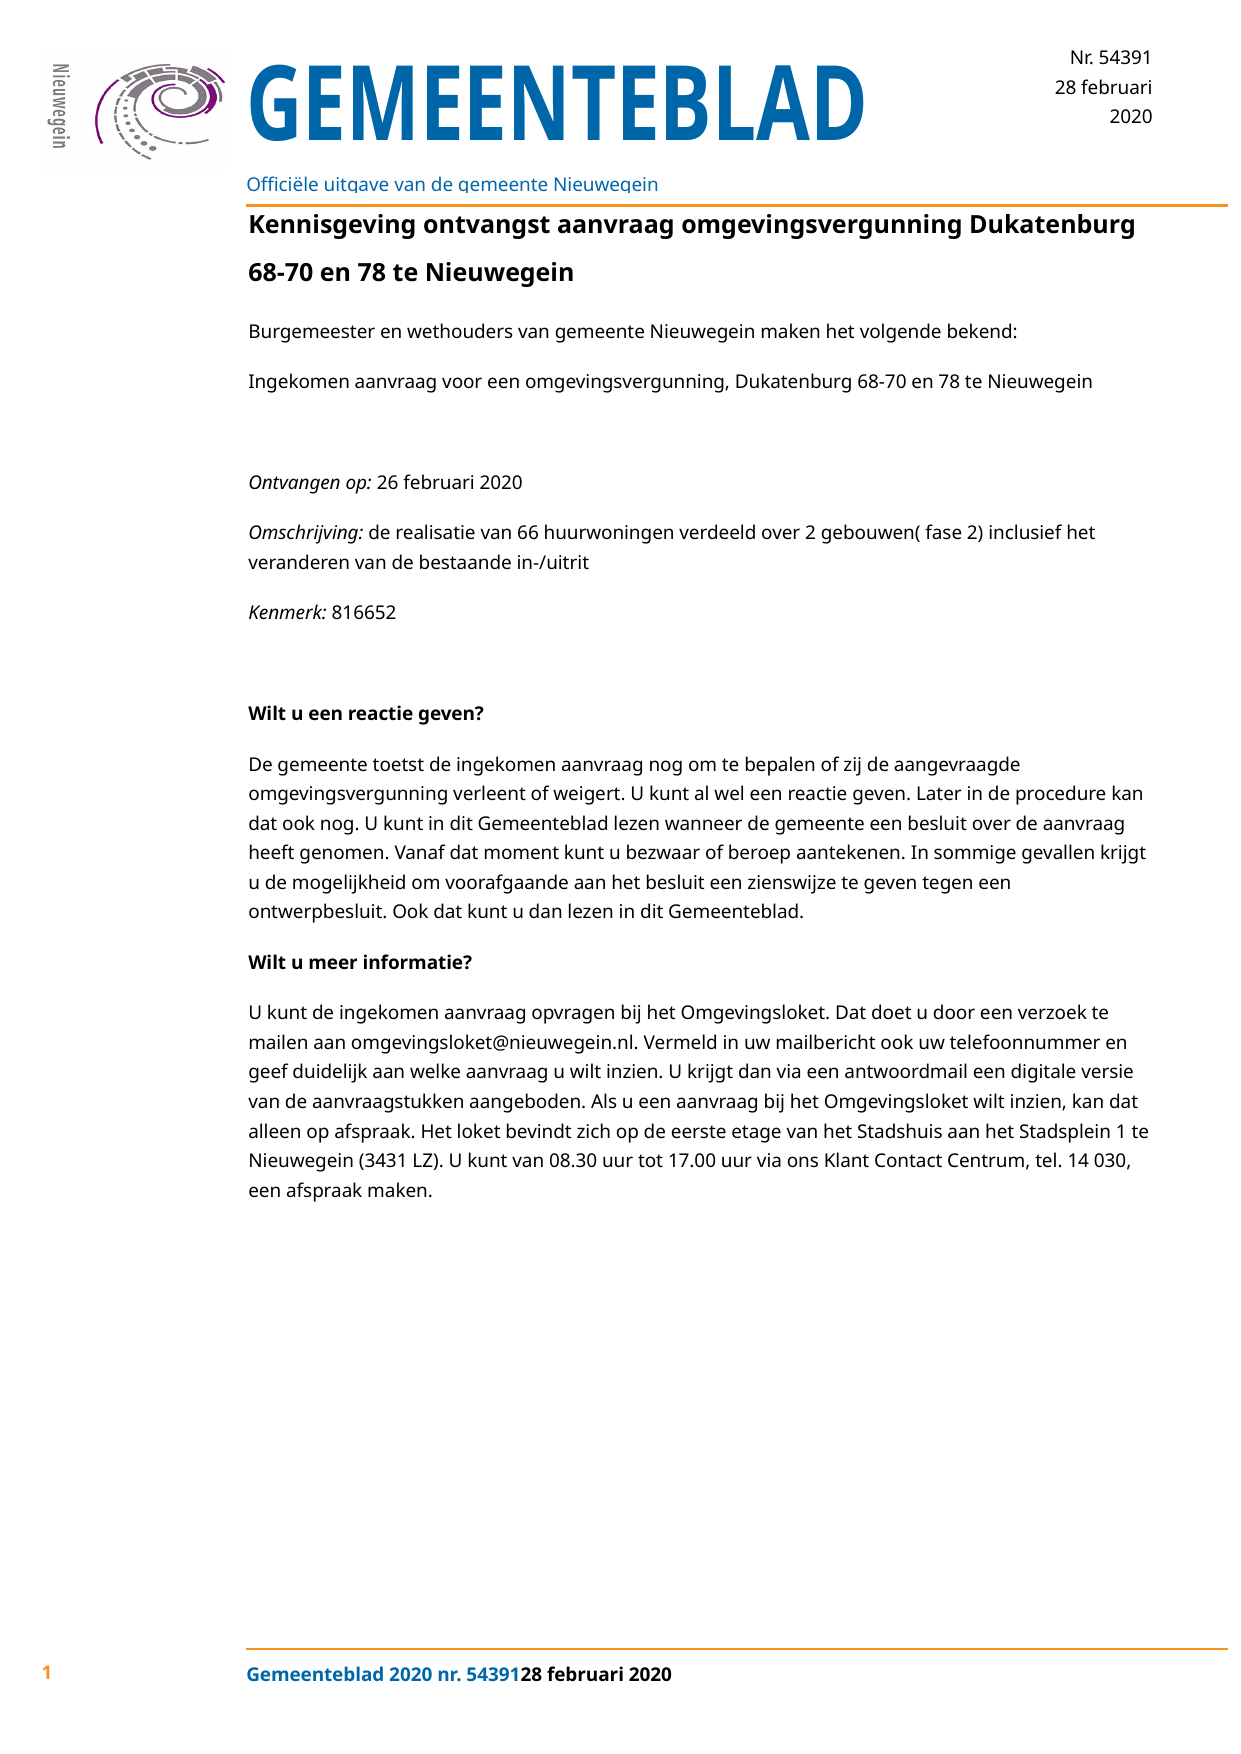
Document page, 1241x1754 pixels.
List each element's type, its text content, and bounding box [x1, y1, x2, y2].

text Wilt u een reactie geven? [248, 700, 1152, 726]
text Kennisgeving ontvangst aanvraag omgevingsvergunning Dukatenburg 68-70 en 78 te Nieuwegein [248, 207, 1152, 288]
text Omschrijving: de realisatie van 66 huurwoningen verdeeld over 2 gebouwen( fase 2) inclusief het veranderen van de bestaande in-/uitrit [248, 519, 1152, 575]
text Kenmerk: 816652 [248, 599, 1152, 625]
text De gemeente toetst de ingekomen aanvraag nog om te bepalen of zij de aangevraagde omgevingsvergunning verleent of weigert. U kunt al wel een reactie geven. Later in de procedure kan dat ook nog. U kunt in dit Gemeenteblad lezen wanneer de gemeente een besluit over de aanvraag heeft genomen. Vanaf dat moment kunt u bezwaar of beroep aantekenen. In sommige gevallen krijgt u de mogelijkheid om voorafgaande aan het besluit een zienswijze te geven tegen een ontwerpbesluit. Ook dat kunt u dan lezen in dit Gemeenteblad. [248, 751, 1152, 924]
text U kunt de ingekomen aanvraag opvragen bij het Omgevingsloket. Dat doet u door een verzoek te mailen aan omgevingsloket@nieuwegein.nl. Vermeld in uw mailbericht ook uw telefoonnummer en geef duidelijk aan welke aanvraag u wilt inzien. U krijgt dan via een antwoordmail een digitale versie van de aanvraagstukken aangeboden. Als u een aanvraag bij het Omgevingsloket wilt inzien, kan dat alleen op afspraak. Het loket bevindt zich op de eerste etage van het Stadshuis aan het Stadsplein 1 te Nieuwegein (3431 LZ). U kunt van 08.30 uur tot 17.00 uur via ons Klant Contact Centrum, tel. 14 030, een afspraak maken. [248, 999, 1152, 1203]
text Burgemeester en wethouders van gemeente Nieuwegein maken het volgende bekend: [248, 318, 1152, 344]
text Wilt u meer informatie? [248, 949, 1152, 975]
picture [41, 47, 231, 172]
text Ingekomen aanvraag voor een omgevingsvergunning, Dukatenburg 68-70 en 78 te Nieuwegein [248, 368, 1152, 394]
text Ontvangen op: 26 februari 2020 [248, 469, 1152, 495]
